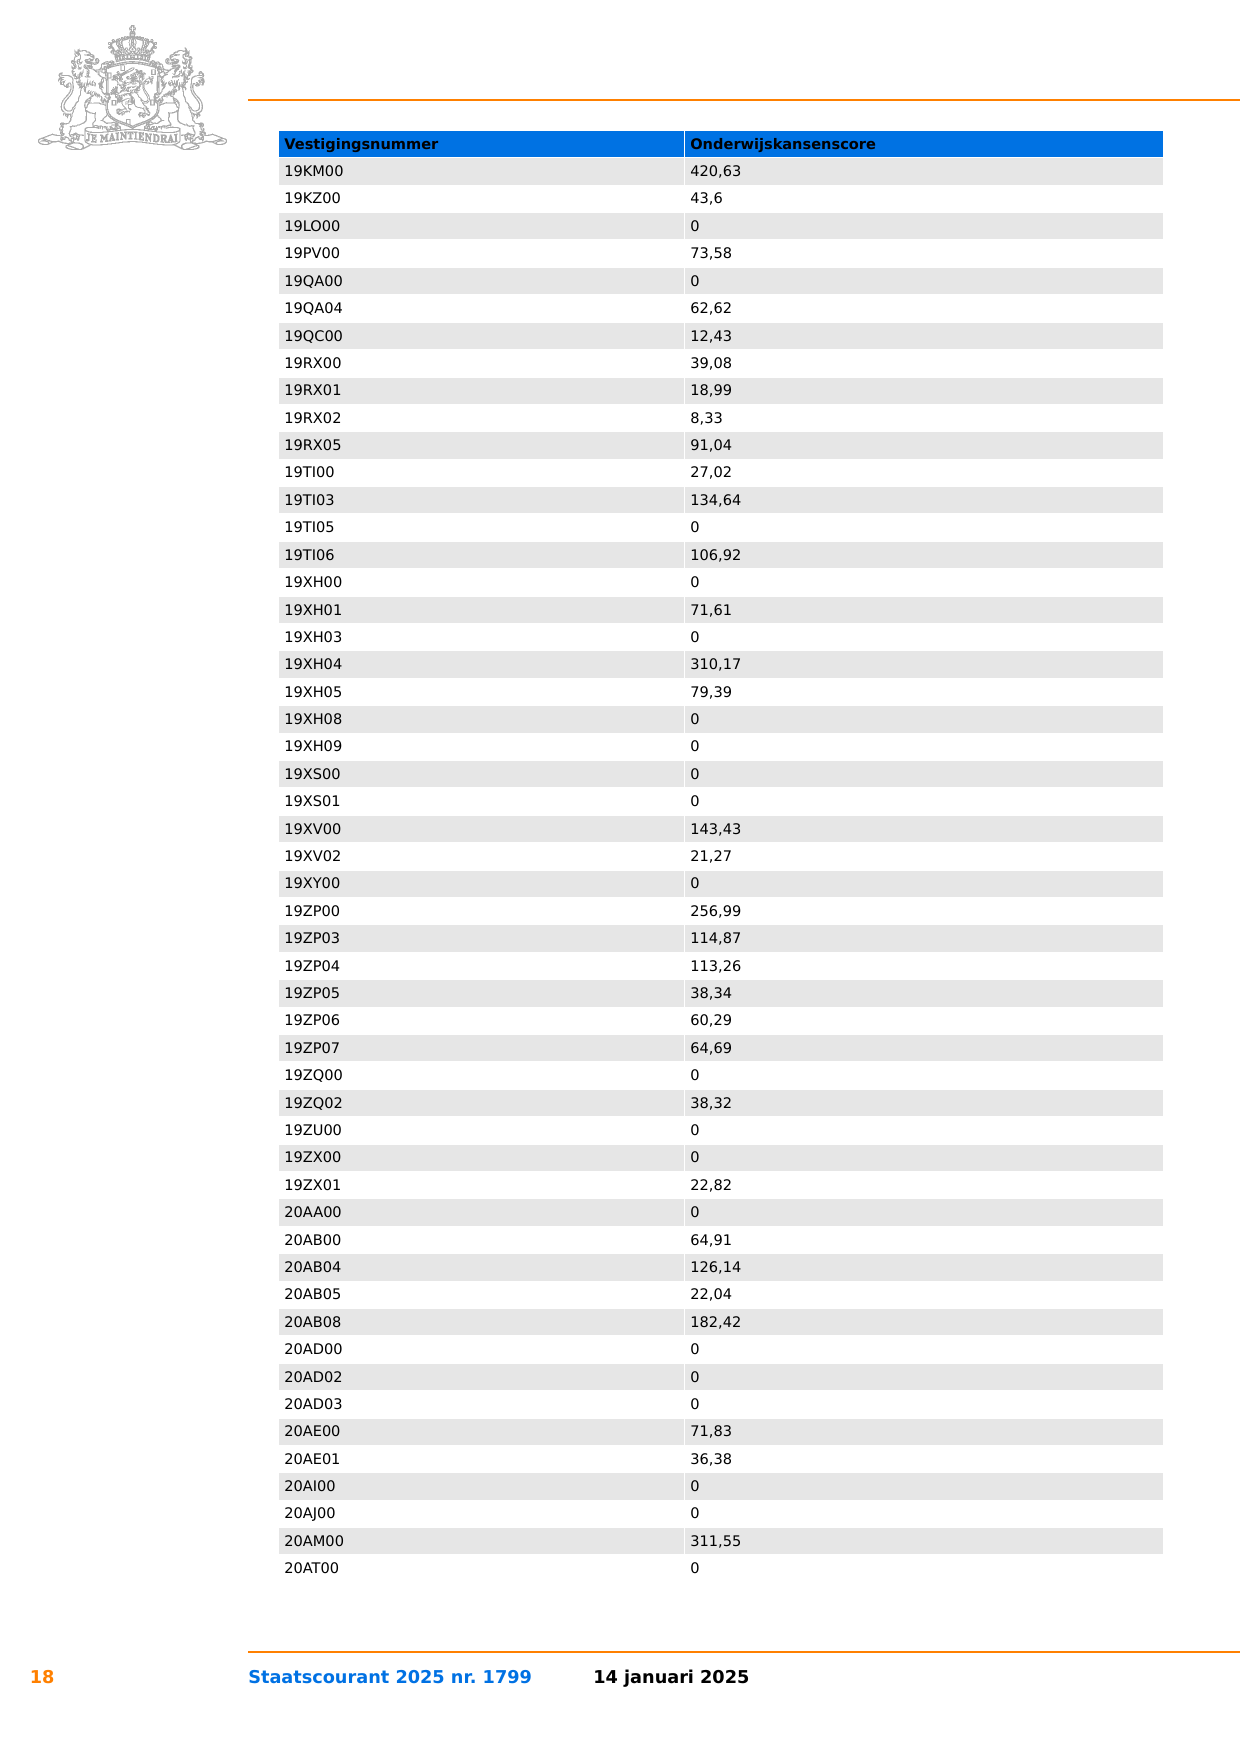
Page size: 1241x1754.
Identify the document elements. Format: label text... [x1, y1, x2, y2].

table_cell 18,99 [685, 378, 1163, 404]
table_cell 91,04 [685, 432, 1163, 459]
table_cell 19TI03 [279, 487, 684, 513]
table_cell 19QA00 [279, 268, 684, 294]
table_cell 20AD03 [279, 1391, 684, 1417]
table_cell 64,91 [685, 1227, 1163, 1253]
table_cell 0 [685, 213, 1163, 239]
table_cell 20AB05 [279, 1282, 684, 1308]
table_cell 60,29 [685, 1008, 1163, 1034]
table_cell 36,38 [685, 1446, 1163, 1472]
table_cell 106,92 [685, 542, 1163, 568]
table_cell 19ZX01 [279, 1172, 684, 1198]
table_cell 420,63 [685, 158, 1163, 185]
table_cell 19QA04 [279, 295, 684, 322]
table_cell 310,17 [685, 651, 1163, 678]
table_cell 0 [685, 624, 1163, 650]
table_cell 19KZ00 [279, 186, 684, 212]
table_cell 43,6 [685, 186, 1163, 212]
table_cell 73,58 [685, 241, 1163, 267]
table_cell 19ZP04 [279, 953, 684, 979]
table_cell 22,82 [685, 1172, 1163, 1198]
table_cell 19TI05 [279, 515, 684, 541]
table_cell 0 [685, 1556, 1163, 1582]
table_cell 0 [685, 569, 1163, 596]
table_cell 19ZU00 [279, 1117, 684, 1143]
table_cell 19XV00 [279, 816, 684, 842]
table_cell 38,32 [685, 1090, 1163, 1116]
table_cell 0 [685, 734, 1163, 760]
table_cell 19RX01 [279, 378, 684, 404]
table_cell 0 [685, 706, 1163, 733]
table_cell 19XH01 [279, 597, 684, 623]
table_cell 71,83 [685, 1419, 1163, 1445]
table_cell 0 [685, 1501, 1163, 1527]
table_cell 20AM00 [279, 1528, 684, 1554]
table_cell 126,14 [685, 1254, 1163, 1281]
table_cell 19XV02 [279, 843, 684, 869]
table_cell 311,55 [685, 1528, 1163, 1554]
table_cell 22,04 [685, 1282, 1163, 1308]
table_cell 19TI06 [279, 542, 684, 568]
table_cell 20AD00 [279, 1336, 684, 1363]
table_cell 20AE00 [279, 1419, 684, 1445]
table_cell 256,99 [685, 898, 1163, 924]
table_cell 19XH04 [279, 651, 684, 678]
table_cell 27,02 [685, 460, 1163, 486]
table_cell 38,34 [685, 980, 1163, 1007]
table_cell 182,42 [685, 1309, 1163, 1335]
table_cell 20AB08 [279, 1309, 684, 1335]
table_cell 20AJ00 [279, 1501, 684, 1527]
table_cell 134,64 [685, 487, 1163, 513]
table_cell 62,62 [685, 295, 1163, 322]
table_header Onderwijskansenscore [685, 131, 1163, 157]
table_cell 20AE01 [279, 1446, 684, 1472]
table_cell 19XH05 [279, 679, 684, 705]
table_cell 0 [685, 1199, 1163, 1226]
table_cell 113,26 [685, 953, 1163, 979]
table_cell 19ZP07 [279, 1035, 684, 1061]
table_cell 64,69 [685, 1035, 1163, 1061]
table_cell 0 [685, 871, 1163, 897]
table_cell 19RX05 [279, 432, 684, 459]
table_cell 114,87 [685, 925, 1163, 952]
table_cell 0 [685, 1117, 1163, 1143]
table_cell 19ZP00 [279, 898, 684, 924]
table_cell 0 [685, 1391, 1163, 1417]
table_cell 19XY00 [279, 871, 684, 897]
table_cell 143,43 [685, 816, 1163, 842]
table_cell 0 [685, 1336, 1163, 1363]
table_cell 19LO00 [279, 213, 684, 239]
table_cell 19XS00 [279, 761, 684, 787]
table_cell 20AB04 [279, 1254, 684, 1281]
table_cell 19ZP05 [279, 980, 684, 1007]
table_cell 20AT00 [279, 1556, 684, 1582]
table_cell 19XH08 [279, 706, 684, 733]
table_cell 19ZQ02 [279, 1090, 684, 1116]
table_cell 20AD02 [279, 1364, 684, 1390]
table_cell 19ZX00 [279, 1145, 684, 1171]
table_cell 19PV00 [279, 241, 684, 267]
table_cell 19XH00 [279, 569, 684, 596]
table_cell 19ZP06 [279, 1008, 684, 1034]
table_cell 19KM00 [279, 158, 684, 185]
table_cell 19XS01 [279, 789, 684, 815]
picture [38, 25, 227, 150]
table_cell 0 [685, 1364, 1163, 1390]
table_cell 19XH03 [279, 624, 684, 650]
table_cell 71,61 [685, 597, 1163, 623]
table_cell 0 [685, 268, 1163, 294]
table_cell 8,33 [685, 405, 1163, 431]
table_cell 19QC00 [279, 323, 684, 349]
table_cell 20AB00 [279, 1227, 684, 1253]
table_header Vestigingsnummer [279, 131, 684, 157]
table_cell 20AA00 [279, 1199, 684, 1226]
table_cell 20AI00 [279, 1473, 684, 1500]
table_cell 19XH09 [279, 734, 684, 760]
table_cell 19RX02 [279, 405, 684, 431]
table_cell 0 [685, 1473, 1163, 1500]
table_cell 19TI00 [279, 460, 684, 486]
table_cell 79,39 [685, 679, 1163, 705]
table_cell 0 [685, 1063, 1163, 1089]
table_cell 39,08 [685, 350, 1163, 376]
table_cell 21,27 [685, 843, 1163, 869]
table_cell 19ZQ00 [279, 1063, 684, 1089]
table_cell 19ZP03 [279, 925, 684, 952]
table_cell 12,43 [685, 323, 1163, 349]
table_cell 0 [685, 789, 1163, 815]
table_cell 0 [685, 761, 1163, 787]
table_cell 0 [685, 515, 1163, 541]
table_cell 0 [685, 1145, 1163, 1171]
table_cell 19RX00 [279, 350, 684, 376]
